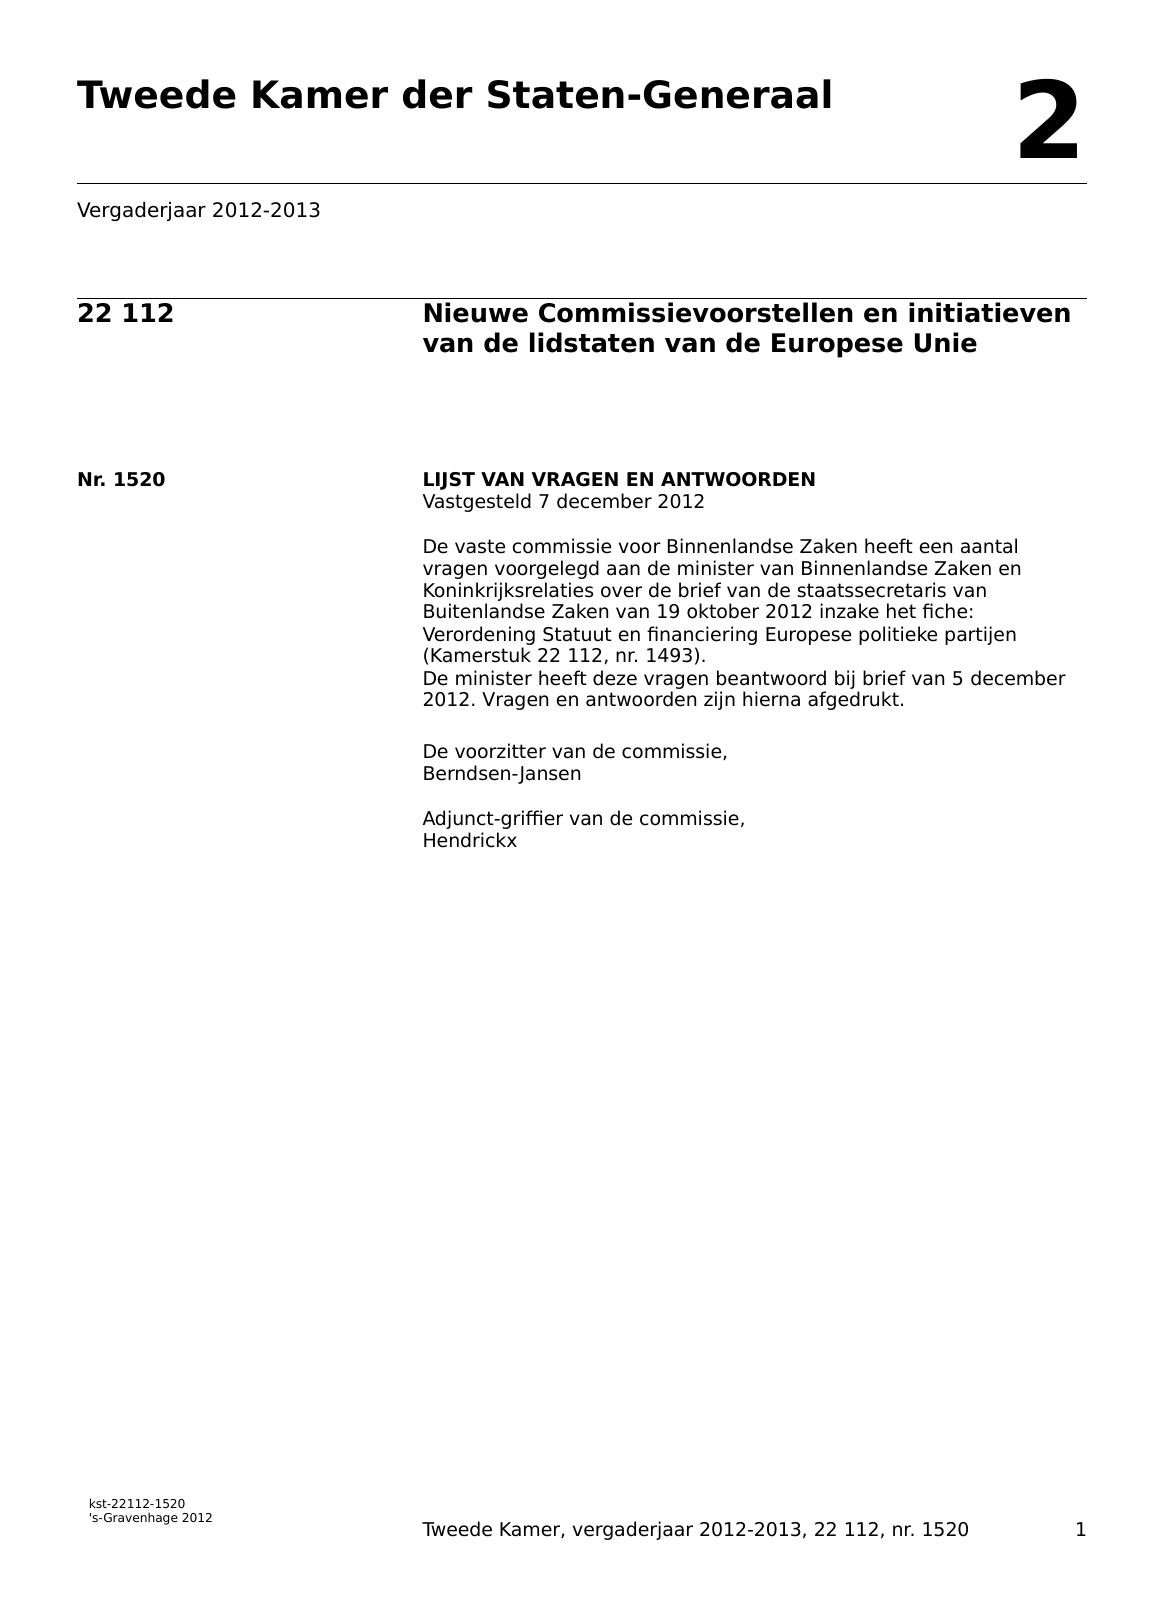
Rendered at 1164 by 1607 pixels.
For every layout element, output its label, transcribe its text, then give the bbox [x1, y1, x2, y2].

table_header 2 [886, 59, 1087, 183]
subtitle Nr. 1520 LIJST VAN VRAGEN EN ANTWOORDEN [77, 469, 1087, 491]
text Adjunct-griffier van de commissie, Hendrickx [422, 807, 1087, 851]
text De vaste commissie voor Binnenlandse Zaken heeft een aantal vragen voorgelegd aan de minister van Binnenlandse Zaken en Koninkrijksrelaties over de brief van de staatssecretaris van Buitenlandse Zaken van 19 oktober 2012 inzake het fiche: Verordening Statuut en financiering Europese politieke partijen (Kamerstuk 22 112, nr. 1493). [422, 536, 1087, 667]
text De voorzitter van de commissie, Berndsen-Jansen [422, 741, 1087, 785]
text kst-22112-1520 [88, 1497, 323, 1511]
table_header Tweede Kamer der Staten-Generaal [77, 59, 886, 183]
subtitle 22 112 Nieuwe Commissievoorstellen en initiatieven van de lidstaten van de Europese Unie [77, 299, 1087, 358]
text Vastgesteld 7 december 2012 [422, 491, 1087, 513]
text De minister heeft deze vragen beantwoord bij brief van 5 december 2012. Vragen en antwoorden zijn hierna afgedrukt. [422, 667, 1087, 711]
table_cell Vergaderjaar 2012-2013 [77, 184, 1087, 298]
text 's-Gravenhage 2012 [88, 1511, 323, 1525]
